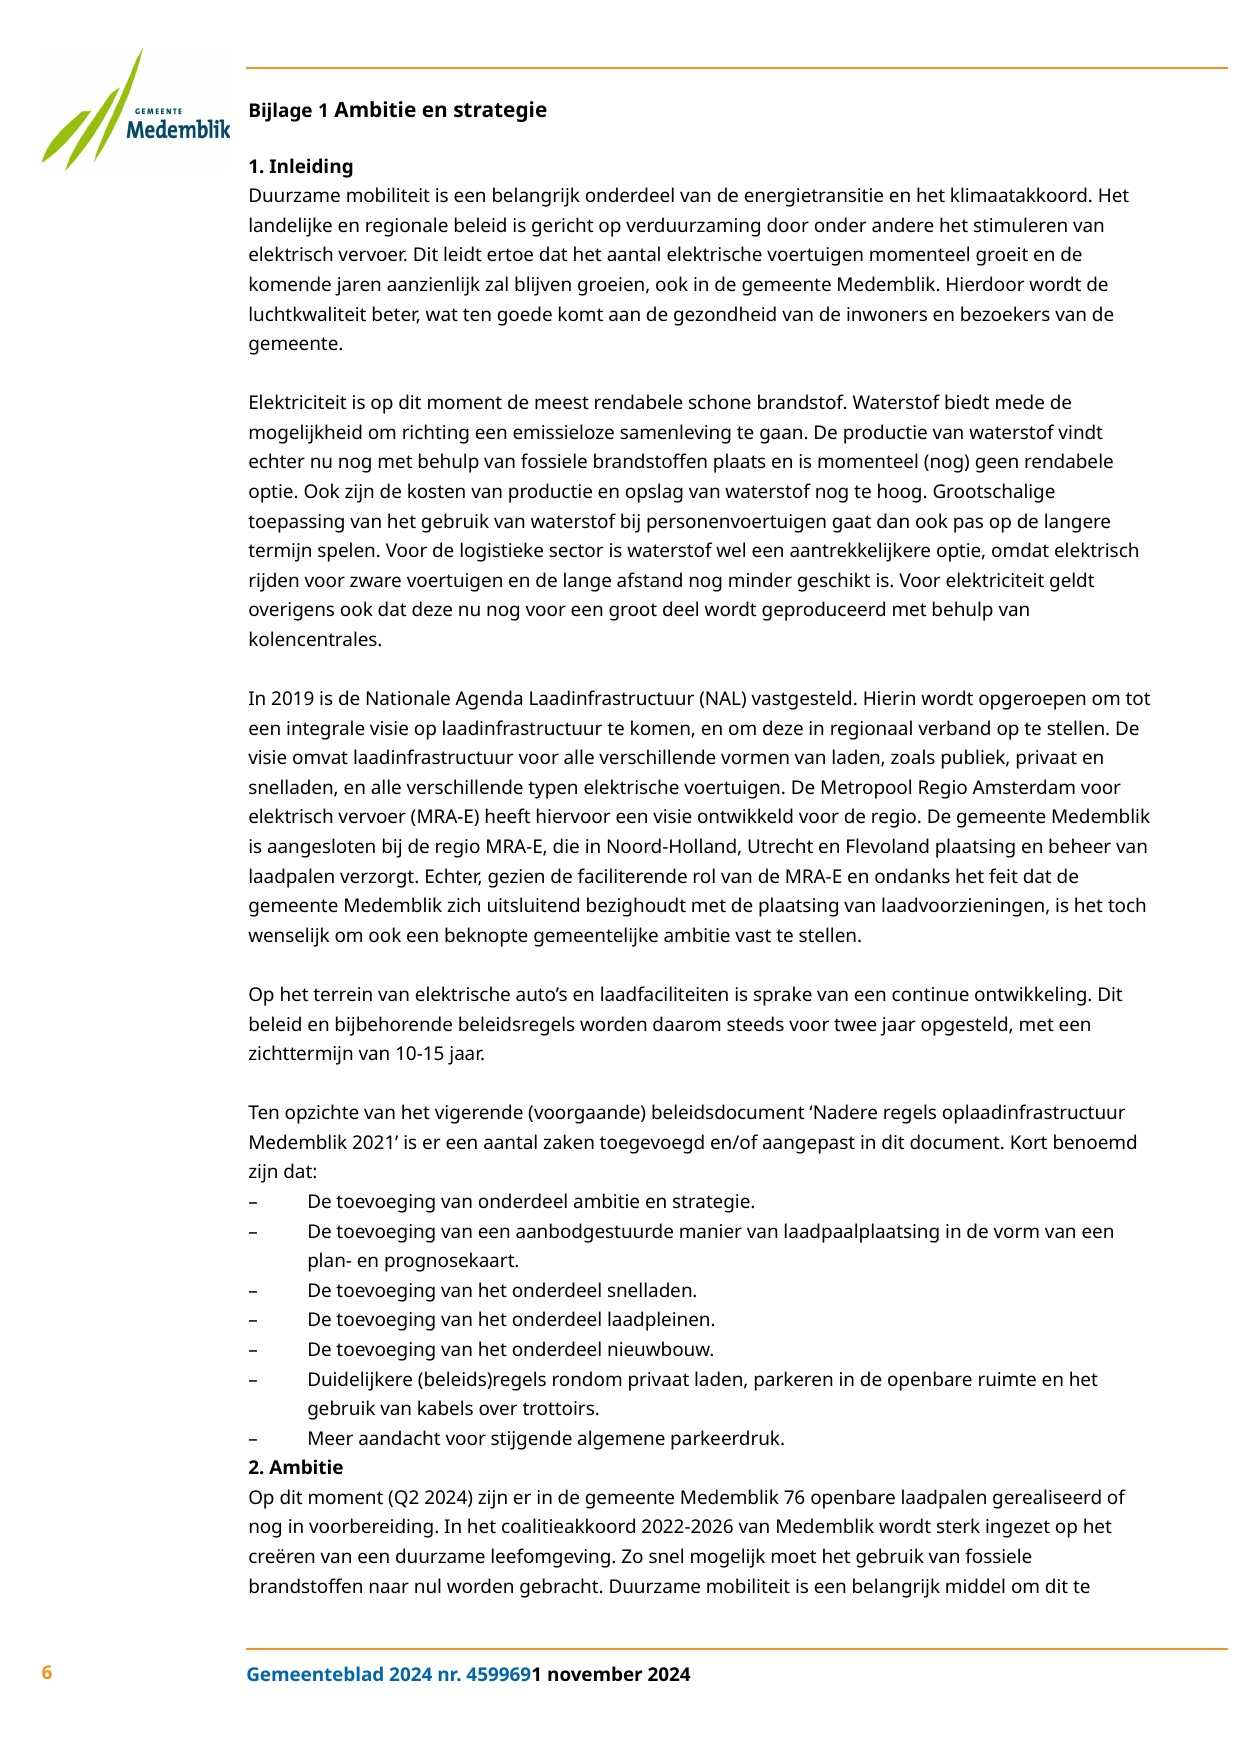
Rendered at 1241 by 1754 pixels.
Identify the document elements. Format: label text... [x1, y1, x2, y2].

text Duurzame mobiliteit is een belangrijk onderdeel van de energietransitie en het klimaatakkoord. Het landelijke en regionale beleid is gericht op verduurzaming door onder andere het stimuleren van elektrisch vervoer. Dit leidt ertoe dat het aantal elektrische voertuigen momenteel groeit en de komende jaren aanzienlijk zal blijven groeien, ook in de gemeente Medemblik. Hierdoor wordt de luchtkwaliteit beter, wat ten goede komt aan de gezondheid van de inwoners en bezoekers van de gemeente. [248, 182, 1152, 356]
text Bijlage 1 Ambitie en strategie [248, 95, 1152, 123]
text Op het terrein van elektrische auto’s en laadfaciliteiten is sprake van een continue ontwikkeling. Dit beleid en bijbehorende beleidsregels worden daarom steeds voor twee jaar opgesteld, met een zichttermijn van 10-15 jaar. [248, 981, 1152, 1066]
list Duidelijkere (beleids)regels rondom privaat laden, parkeren in de openbare ruimte en het gebruik van kabels over trottoirs. [248, 1366, 1152, 1421]
text Elektriciteit is op dit moment de meest rendabele schone brandstof. Waterstof biedt mede de mogelijkheid om richting een emissieloze samenleving te gaan. De productie van waterstof vindt echter nu nog met behulp van fossiele brandstoffen plaats en is momenteel (nog) geen rendabele optie. Ook zijn de kosten van productie en opslag van waterstof nog te hoog. Grootschalige toepassing van het gebruik van waterstof bij personenvoertuigen gaat dan ook pas op de langere termijn spelen. Voor de logistieke sector is waterstof wel een aantrekkelijkere optie, omdat elektrisch rijden voor zware voertuigen en de lange afstand nog minder geschikt is. Voor elektriciteit geldt overigens ook dat deze nu nog voor een groot deel wordt geproduceerd met behulp van kolencentrales. [248, 389, 1152, 652]
list De toevoeging van een aanbodgestuurde manier van laadpaalplaatsing in de vorm van een plan- en prognosekaart. [248, 1218, 1152, 1273]
list Meer aandacht voor stijgende algemene parkeerdruk. [248, 1425, 1152, 1451]
text 2. Ambitie [248, 1454, 1152, 1480]
text 1. Inleiding [248, 153, 1152, 179]
text In 2019 is de Nationale Agenda Laadinfrastructuur (NAL) vastgesteld. Hierin wordt opgeroepen om tot een integrale visie op laadinfrastructuur te komen, en om deze in regionaal verband op te stellen. De visie omvat laadinfrastructuur voor alle verschillende vormen van laden, zoals publiek, privaat en snelladen, en alle verschillende typen elektrische voertuigen. De Metropool Regio Amsterdam voor elektrisch vervoer (MRA-E) heeft hiervoor een visie ontwikkeld voor de regio. De gemeente Medemblik is aangesloten bij de regio MRA-E, die in Noord-Holland, Utrecht en Flevoland plaatsing en beheer van laadpalen verzorgt. Echter, gezien de faciliterende rol van de MRA-E en ondanks het feit dat de gemeente Medemblik zich uitsluitend bezighoudt met de plaatsing van laadvoorzieningen, is het toch wenselijk om ook een beknopte gemeentelijke ambitie vast te stellen. [248, 685, 1152, 948]
text Ten opzichte van het vigerende (voorgaande) beleidsdocument ‘Nadere regels oplaadinfrastructuur Medemblik 2021’ is er een aantal zaken toegevoegd en/of aangepast in dit document. Kort benoemd zijn dat: [248, 1099, 1152, 1184]
list De toevoeging van het onderdeel snelladen. [248, 1277, 1152, 1303]
list De toevoeging van het onderdeel laadpleinen. [248, 1307, 1152, 1332]
list De toevoeging van onderdeel ambitie en strategie. [248, 1188, 1152, 1214]
text Op dit moment (Q2 2024) zijn er in de gemeente Medemblik 76 openbare laadpalen gerealiseerd of nog in voorbereiding. In het coalitieakkoord 2022-2026 van Medemblik wordt sterk ingezet op het creëren van een duurzame leefomgeving. Zo snel mogelijk moet het gebruik van fossiele brandstoffen naar nul worden gebracht. Duurzame mobiliteit is een belangrijk middel om dit te [248, 1484, 1152, 1599]
picture [41, 47, 231, 172]
list De toevoeging van het onderdeel nieuwbouw. [248, 1336, 1152, 1362]
